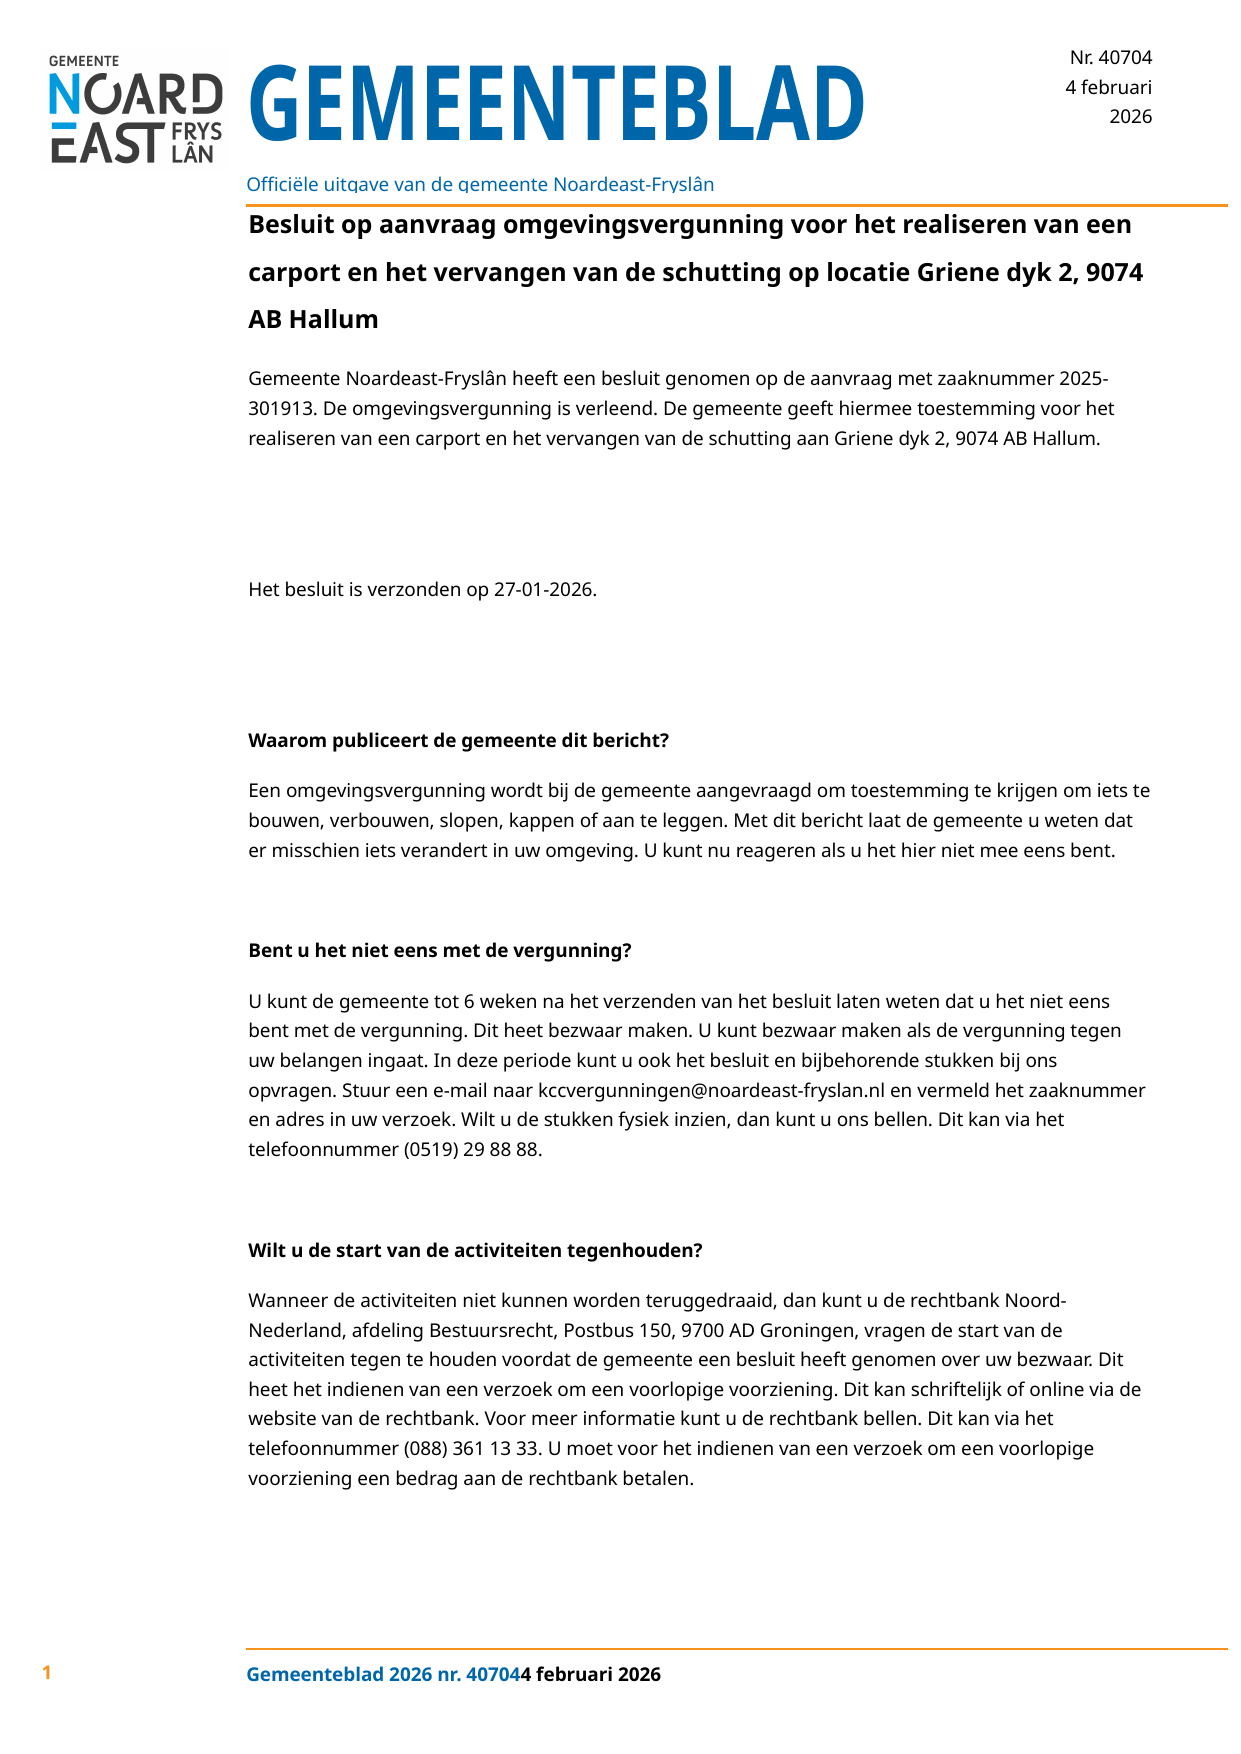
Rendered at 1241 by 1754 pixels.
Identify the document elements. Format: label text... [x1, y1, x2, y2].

text Wanneer de activiteiten niet kunnen worden teruggedraaid, dan kunt u de rechtbank Noord-Nederland, afdeling Bestuursrecht, Postbus 150, 9700 AD Groningen, vragen de start van de activiteiten tegen te houden voordat de gemeente een besluit heeft genomen over uw bezwaar. Dit heet het indienen van een verzoek om een voorlopige voorziening. Dit kan schriftelijk of online via de website van de rechtbank. Voor meer informatie kunt u de rechtbank bellen. Dit kan via het telefoonnummer (088) 361 13 33. U moet voor het indienen van een verzoek om een voorlopige voorziening een bedrag aan de rechtbank betalen. [248, 1287, 1152, 1490]
text Gemeente Noardeast-Fryslân heeft een besluit genomen op de aanvraag met zaaknummer 2025-301913. De omgevingsvergunning is verleend. De gemeente geeft hiermee toestemming voor het realiseren van een carport en het vervangen van de schutting aan Griene dyk 2, 9074 AB Hallum. [248, 366, 1152, 450]
text Het besluit is verzonden op 27-01-2026. [248, 576, 1152, 602]
text Wilt u de start van de activiteiten tegenhouden? [248, 1237, 1152, 1262]
text Een omgevingsvergunning wordt bij de gemeente aangevraagd om toestemming te krijgen om iets te bouwen, verbouwen, slopen, kappen of aan te leggen. Met dit bericht laat de gemeente u weten dat er misschien iets verandert in uw omgeving. U kunt nu reageren als u het hier niet mee eens bent. [248, 778, 1152, 862]
picture [41, 47, 231, 172]
text Bent u het niet eens met de vergunning? [248, 938, 1152, 963]
text Besluit op aanvraag omgevingsvergunning voor het realiseren van een carport en het vervangen van de schutting op locatie Griene dyk 2, 9074 AB Hallum [248, 207, 1152, 336]
text Waarom publiceert de gemeente dit bericht? [248, 727, 1152, 753]
text U kunt de gemeente tot 6 weken na het verzenden van het besluit laten weten dat u het niet eens bent met de vergunning. Dit heet bezwaar maken. U kunt bezwaar maken als de vergunning tegen uw belangen ingaat. In deze periode kunt u ook het besluit en bijbehorende stukken bij ons opvragen. Stuur een e-mail naar kccvergunningen@noardeast-fryslan.nl en vermeld het zaaknummer en adres in uw verzoek. Wilt u de stukken fysiek inzien, dan kunt u ons bellen. Dit kan via het telefoonnummer (0519) 29 88 88. [248, 988, 1152, 1162]
